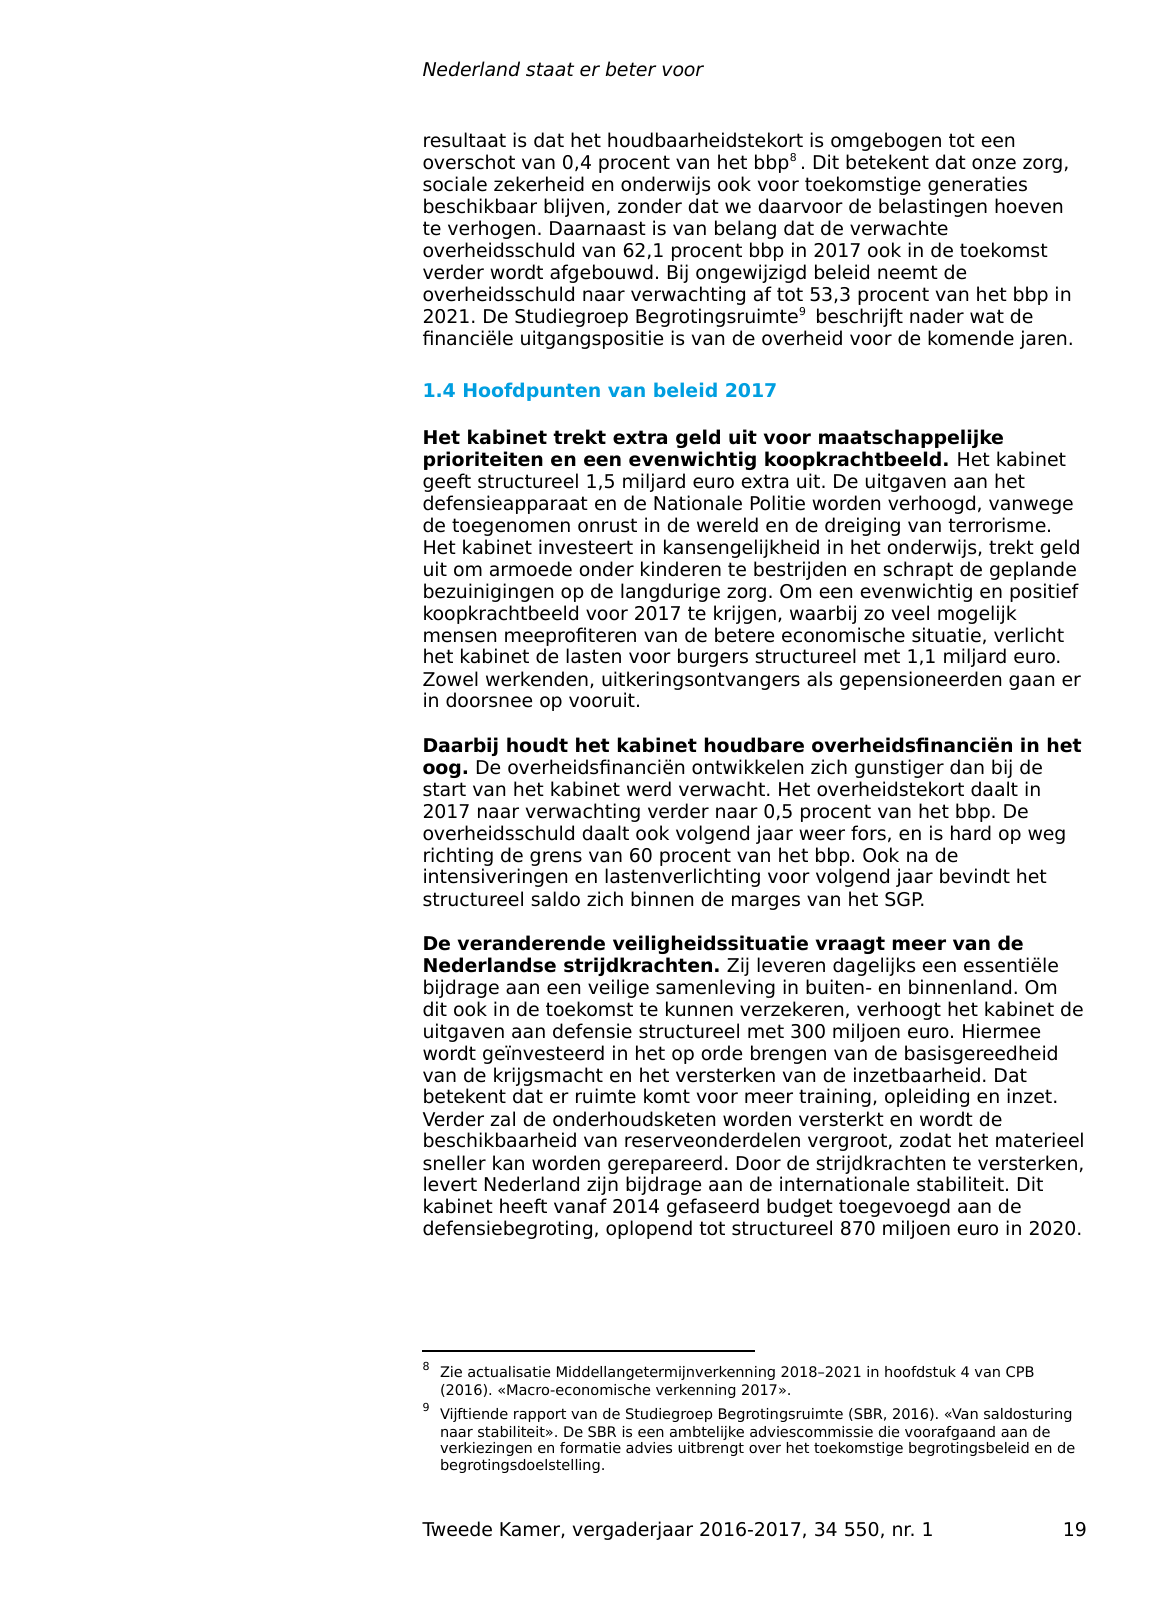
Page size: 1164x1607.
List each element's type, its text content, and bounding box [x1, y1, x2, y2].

text Daarbij houdt het kabinet houdbare overheidsfinanciën in het oog. De overheidsfinanciën ontwikkelen zich gunstiger dan bij de start van het kabinet werd verwacht. Het overheidstekort daalt in 2017 naar verwachting verder naar 0,5 procent van het bbp. De overheidsschuld daalt ook volgend jaar weer fors, en is hard op weg richting de grens van 60 procent van het bbp. Ook na de intensiveringen en lastenverlichting voor volgend jaar bevindt het structureel saldo zich binnen de marges van het SGP. [422, 734, 1087, 910]
text Vijftiende rapport van de Studiegroep Begrotingsruimte (SBR, 2016). «Van saldosturing naar stabiliteit». De SBR is een ambtelijke adviescommissie die voorafgaand aan de verkiezingen en formatie advies uitbrengt over het toekomstige begrotingsbeleid en de begrotingsdoelstelling. [422, 1402, 1087, 1474]
text De veranderende veiligheidssituatie vraagt meer van de Nederlandse strijdkrachten. Zij leveren dagelijks een essentiële bijdrage aan een veilige samenleving in buiten- en binnenland. Om dit ook in de toekomst te kunnen verzekeren, verhoogt het kabinet de uitgaven aan defensie structureel met 300 miljoen euro. Hiermee wordt geïnvesteerd in het op orde brengen van de basisgereedheid van de krijgsmacht en het versterken van de inzetbaarheid. Dat betekent dat er ruimte komt voor meer training, opleiding en inzet. Verder zal de onderhoudsketen worden versterkt en wordt de beschikbaarheid van reserveonderdelen vergroot, zodat het materieel sneller kan worden gerepareerd. Door de strijdkrachten te versterken, levert Nederland zijn bijdrage aan de internationale stabiliteit. Dit kabinet heeft vanaf 2014 gefaseerd budget toegevoegd aan de defensiebegroting, oplopend tot structureel 870 miljoen euro in 2020. [422, 933, 1087, 1240]
text Het kabinet trekt extra geld uit voor maatschappelijke prioriteiten en een evenwichtig koopkrachtbeeld. Het kabinet geeft structureel 1,5 miljard euro extra uit. De uitgaven aan het defensieapparaat en de Nationale Politie worden verhoogd, vanwege de toegenomen onrust in de wereld en de dreiging van terrorisme. Het kabinet investeert in kansengelijkheid in het onderwijs, trekt geld uit om armoede onder kinderen te bestrijden en schrapt de geplande bezuinigingen op de langdurige zorg. Om een evenwichtig en positief koopkrachtbeeld voor 2017 te krijgen, waarbij zo veel mogelijk mensen meeprofiteren van de betere economische situatie, verlicht het kabinet de lasten voor burgers structureel met 1,1 miljard euro. Zowel werkenden, uitkeringsontvangers als gepensioneerden gaan er in doorsnee op vooruit. [422, 427, 1087, 712]
subtitle 1.4 Hoofdpunten van beleid 2017 [422, 380, 1087, 402]
text Zie actualisatie Middellangetermijnverkenning 2018–2021 in hoofdstuk 4 van CPB (2016). «Macro-economische verkenning 2017». [422, 1360, 1087, 1399]
text resultaat is dat het houdbaarheidstekort is omgebogen tot een overschot van 0,4 procent van het bbp. Dit betekent dat onze zorg, sociale zekerheid en onderwijs ook voor toekomstige generaties beschikbaar blijven, zonder dat we daarvoor de belastingen hoeven te verhogen. Daarnaast is van belang dat de verwachte overheidsschuld van 62,1 procent bbp in 2017 ook in de toekomst verder wordt afgebouwd. Bij ongewijzigd beleid neemt de overheidsschuld naar verwachting af tot 53,3 procent van het bbp in 2021. De Studiegroep Begrotingsruimte beschrijft nader wat de financiële uitgangspositie is van de overheid voor de komende jaren. [422, 130, 1087, 350]
